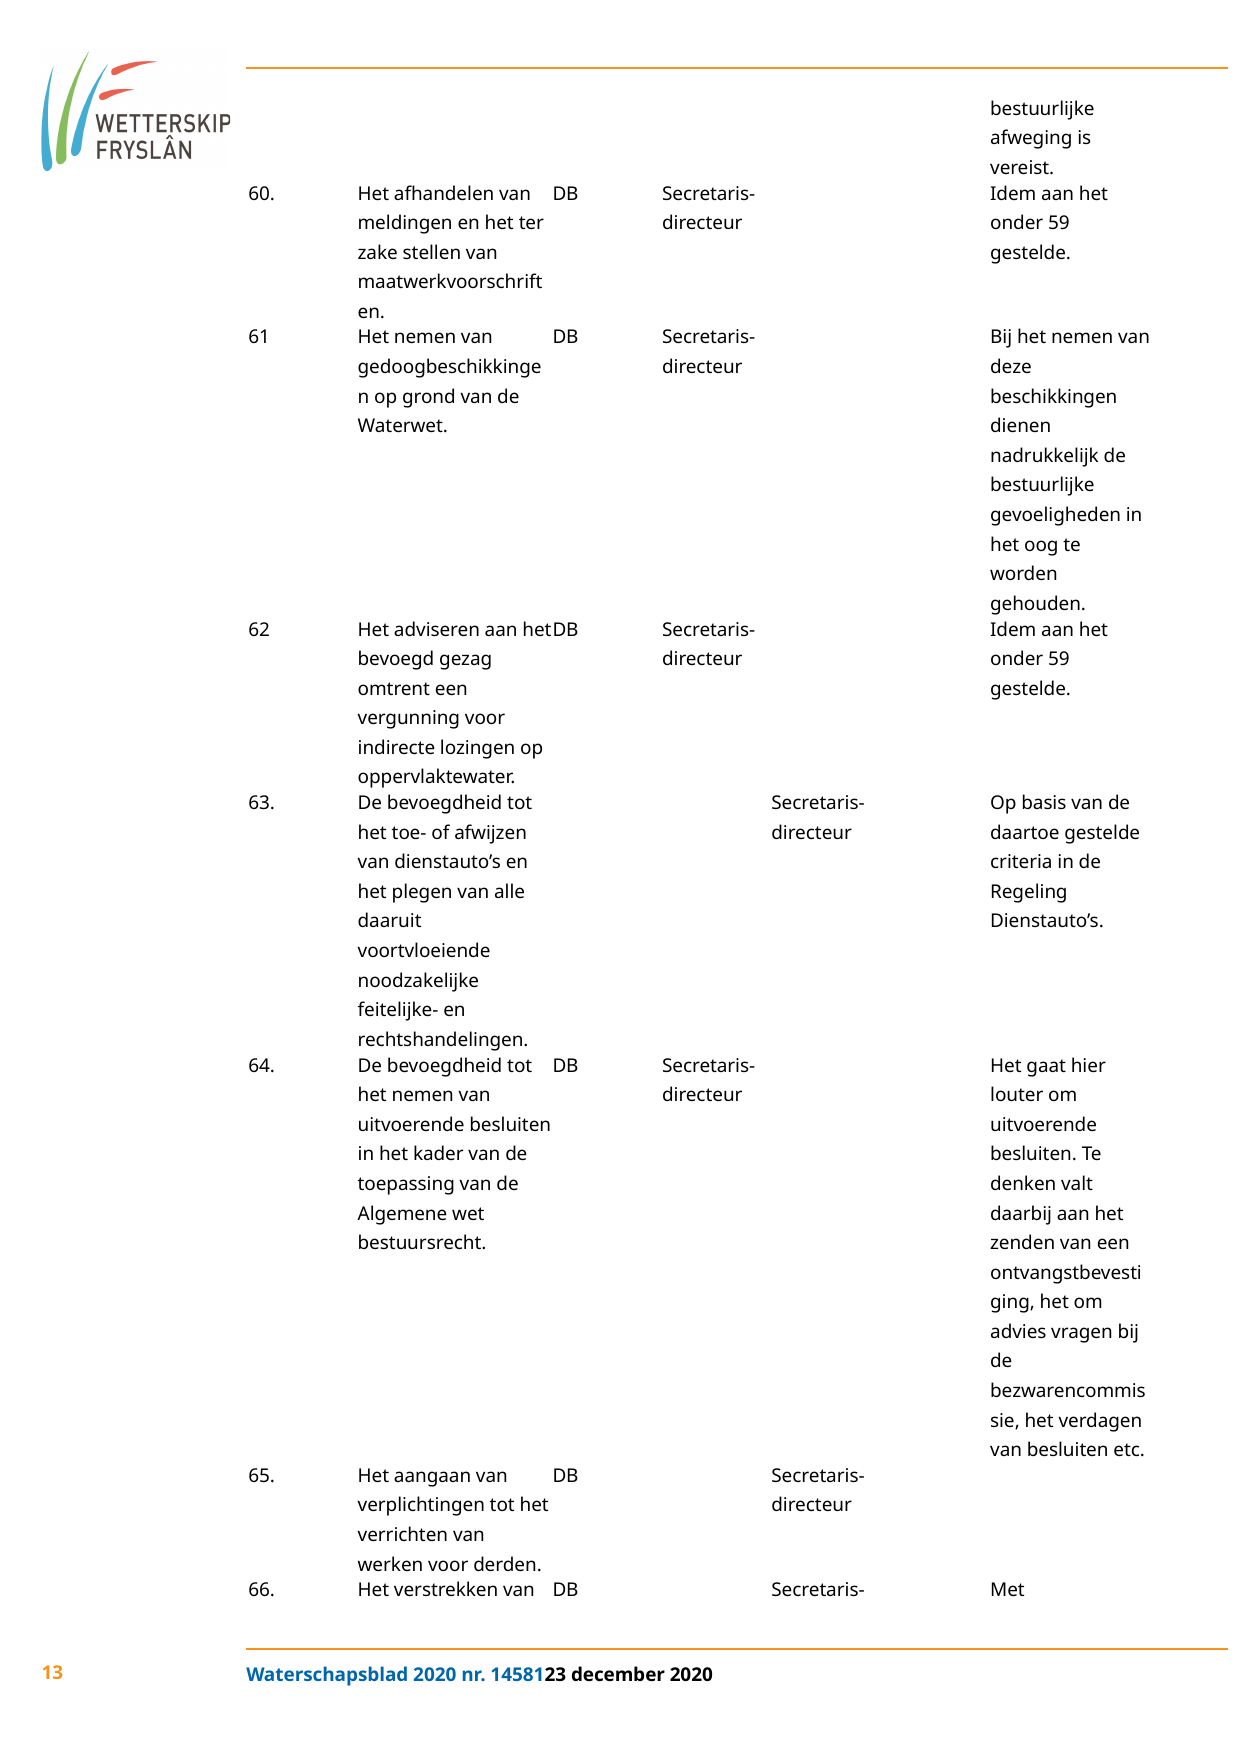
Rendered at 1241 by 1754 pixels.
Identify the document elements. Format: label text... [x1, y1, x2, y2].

table_cell Secretaris-directeur [771, 1462, 881, 1577]
table_cell [881, 789, 990, 1052]
table_cell De bevoegdheid tot het nemen van uitvoerende besluiten in het kader van de toepassing van de Algemene wet bestuursrecht. [358, 1052, 552, 1462]
table_cell [881, 616, 990, 789]
table_cell [771, 180, 881, 324]
table_cell 61 [248, 324, 357, 616]
table_cell [662, 95, 771, 180]
table_cell Bij het nemen van deze beschikkingen dienen nadrukkelijk de bestuurlijke gevoeligheden in het oog te worden gehouden. [990, 324, 1152, 616]
table_cell [881, 95, 990, 180]
table_cell Het nemen van gedoogbeschikkingen op grond van de Waterwet. [358, 324, 552, 616]
table_cell Het verstrekken van [358, 1577, 552, 1602]
table_cell Het aangaan van verplichtingen tot het verrichten van werken voor derden. [358, 1462, 552, 1577]
table_cell Met [990, 1577, 1152, 1602]
table_cell DB [552, 1462, 662, 1577]
table_cell bestuurlijke afweging is vereist. [990, 95, 1152, 180]
table_cell 62 [248, 616, 357, 789]
picture [41, 47, 231, 172]
table_cell Secretaris- [771, 1577, 881, 1602]
table_cell 65. [248, 1462, 357, 1577]
table_cell [771, 616, 881, 789]
table_cell [990, 1462, 1152, 1577]
table_cell Secretaris-directeur [662, 180, 771, 324]
table_cell DB [552, 1052, 662, 1462]
table_cell [358, 95, 552, 180]
table_cell Idem aan het onder 59 gestelde. [990, 616, 1152, 789]
table_cell Secretaris-directeur [662, 616, 771, 789]
table_cell DB [552, 1577, 662, 1602]
table_cell [552, 95, 662, 180]
table_cell 64. [248, 1052, 357, 1462]
table_cell [771, 95, 881, 180]
table_cell [662, 1577, 771, 1602]
table_cell 66. [248, 1577, 357, 1602]
table_cell Het adviseren aan het bevoegd gezag omtrent een vergunning voor indirecte lozingen op oppervlaktewater. [358, 616, 552, 789]
table_cell Secretaris-directeur [662, 1052, 771, 1462]
table_cell DB [552, 324, 662, 616]
table_cell Op basis van de daartoe gestelde criteria in de Regeling Dienstauto’s. [990, 789, 1152, 1052]
table_cell Secretaris-directeur [771, 789, 881, 1052]
table_cell [552, 789, 662, 1052]
table_cell [881, 1052, 990, 1462]
table_cell [881, 180, 990, 324]
table_cell [662, 1462, 771, 1577]
table_cell [662, 789, 771, 1052]
table_cell De bevoegdheid tot het toe- of afwijzen van dienstauto’s en het plegen van alle daaruit voortvloeiende noodzakelijke feitelijke- en rechtshandelingen. [358, 789, 552, 1052]
table_cell DB [552, 616, 662, 789]
table_cell [771, 324, 881, 616]
table_cell 60. [248, 180, 357, 324]
table_cell [248, 95, 357, 180]
table_cell Idem aan het onder 59 gestelde. [990, 180, 1152, 324]
table_cell DB [552, 180, 662, 324]
table_cell Het afhandelen van meldingen en het ter zake stellen van maatwerkvoorschriften. [358, 180, 552, 324]
table_cell Het gaat hier louter om uitvoerende besluiten. Te denken valt daarbij aan het zenden van een ontvangstbevestiging, het om advies vragen bij de bezwarencommissie, het verdagen van besluiten etc. [990, 1052, 1152, 1462]
table_cell Secretaris-directeur [662, 324, 771, 616]
table_cell [881, 324, 990, 616]
table_cell [881, 1577, 990, 1602]
table_cell [881, 1462, 990, 1577]
table_cell 63. [248, 789, 357, 1052]
table_cell [771, 1052, 881, 1462]
